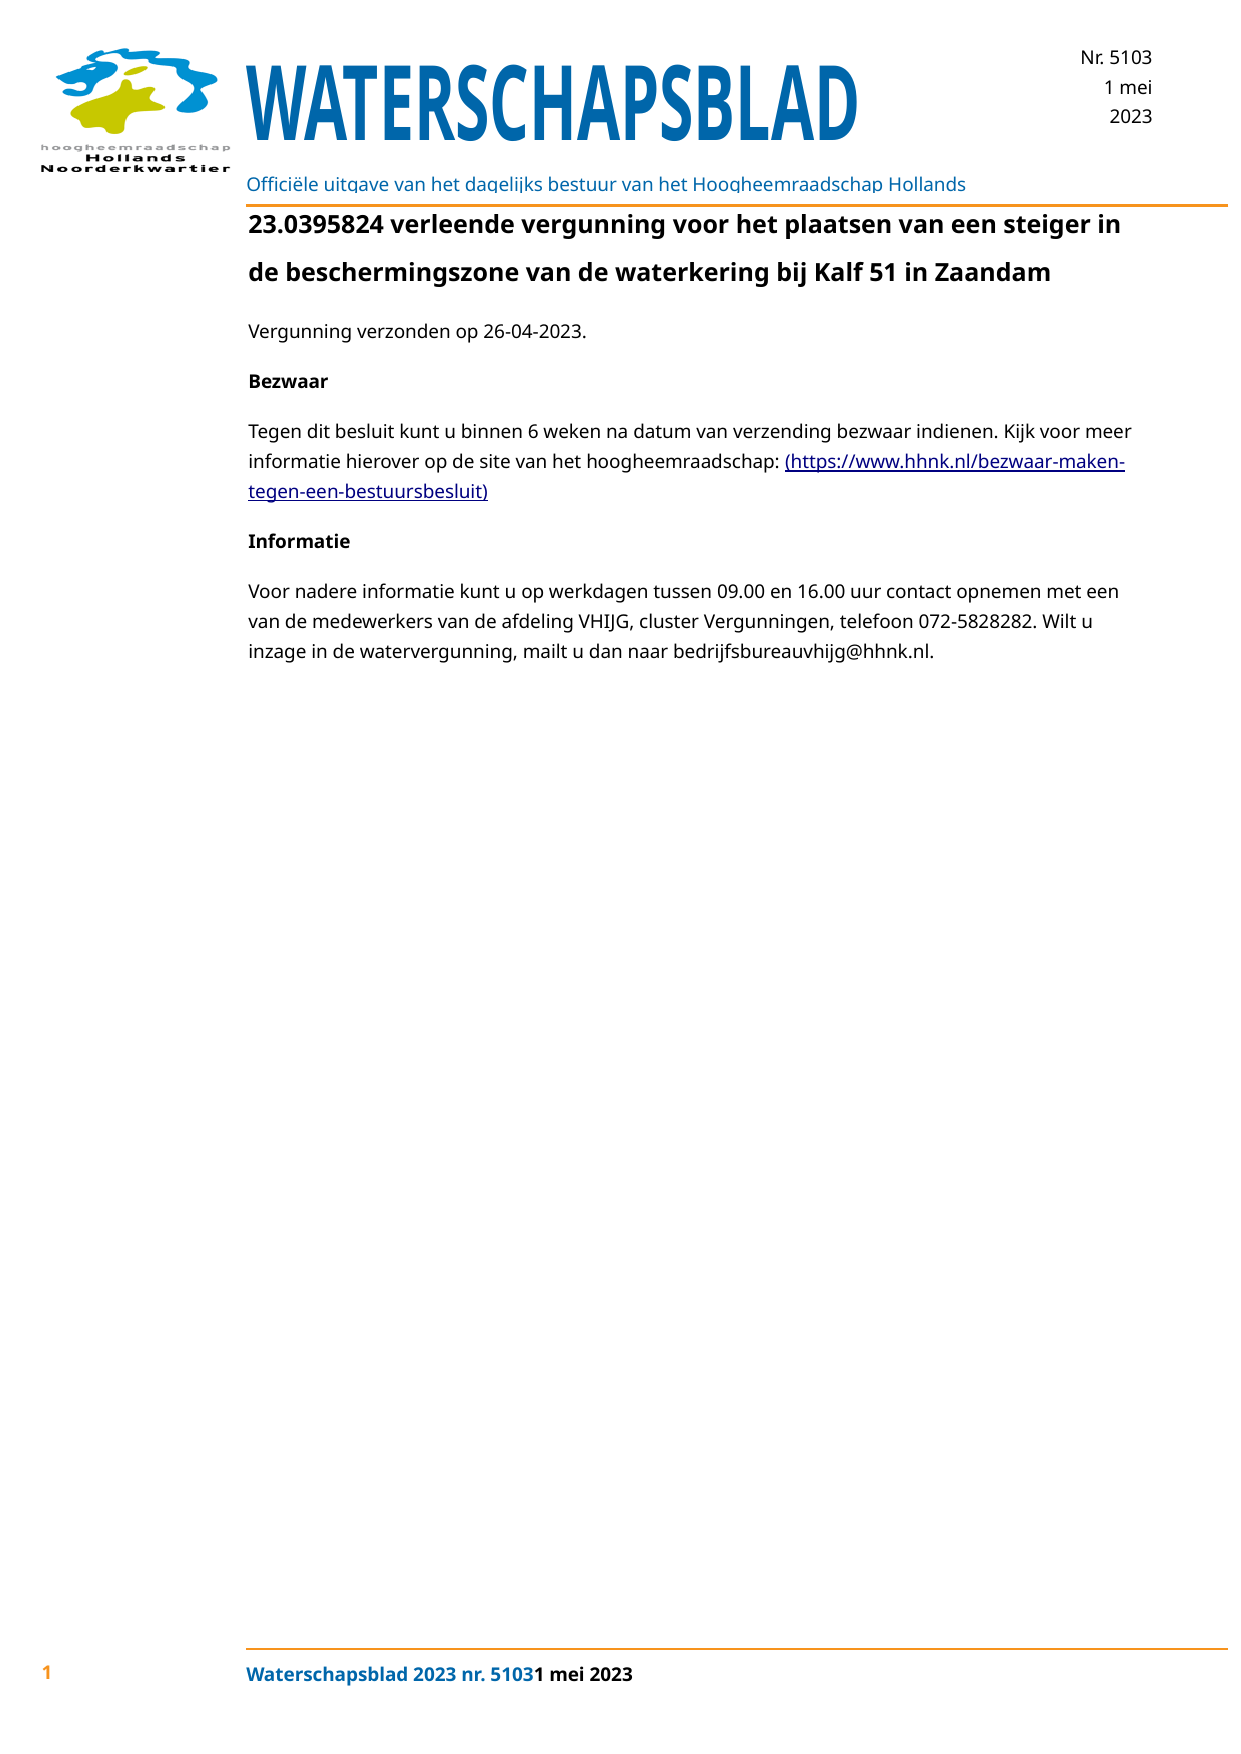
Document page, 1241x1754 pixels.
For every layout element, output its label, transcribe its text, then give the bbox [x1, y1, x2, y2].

text Bezwaar [248, 368, 1152, 394]
text Vergunning verzonden op 26-04-2023. [248, 318, 1152, 344]
text 23.0395824 verleende vergunning voor het plaatsen van een steiger in de beschermingszone van de waterkering bij Kalf 51 in Zaandam [248, 207, 1152, 288]
picture [41, 47, 231, 172]
text Tegen dit besluit kunt u binnen 6 weken na datum van verzending bezwaar indienen. Kijk voor meer informatie hierover op de site van het hoogheemraadschap: (https://www.hhnk.nl/bezwaar-maken-tegen-een-bestuursbesluit) [248, 419, 1152, 504]
text Voor nadere informatie kunt u op werkdagen tussen 09.00 en 16.00 uur contact opnemen met een van de medewerkers van de afdeling VHIJG, cluster Vergunningen, telefoon 072-5828282. Wilt u inzage in de watervergunning, mailt u dan naar bedrijfsbureauvhijg@hhnk.nl. [248, 579, 1152, 664]
text Informatie [248, 528, 1152, 554]
